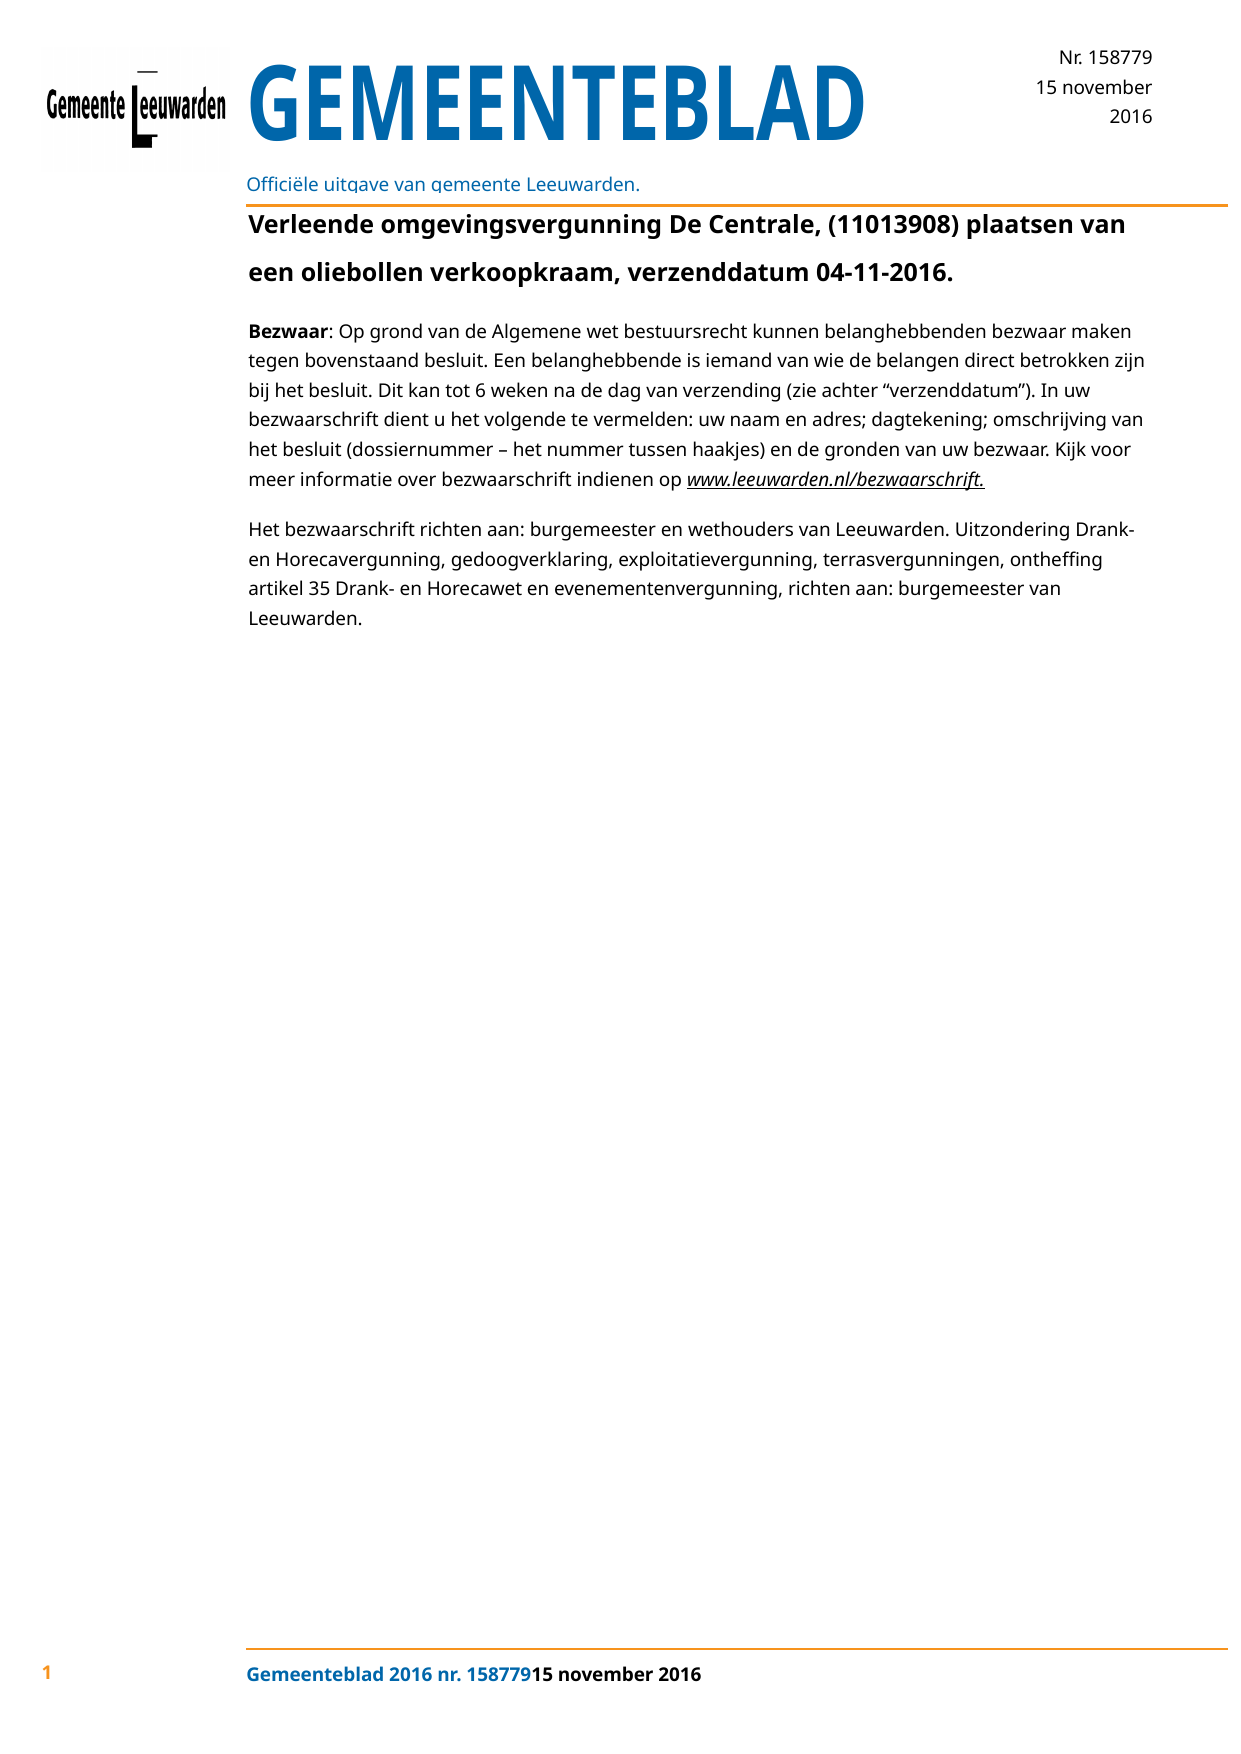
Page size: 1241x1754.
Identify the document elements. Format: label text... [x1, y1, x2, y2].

text Het bezwaarschrift richten aan: burgemeester en wethouders van Leeuwarden. Uitzondering Drank- en Horecavergunning, gedoogverklaring, exploitatievergunning, terrasvergunningen, ontheffing artikel 35 Drank- en Horecawet en evenementenvergunning, richten aan: burgemeester van Leeuwarden. [248, 516, 1152, 631]
picture [41, 47, 231, 172]
text Verleende omgevingsvergunning De Centrale, (11013908) plaatsen van een oliebollen verkoopkraam, verzenddatum 04-11-2016. [248, 207, 1152, 288]
text Bezwaar: Op grond van de Algemene wet bestuursrecht kunnen belanghebbenden bezwaar maken tegen bovenstaand besluit. Een belanghebbende is iemand van wie de belangen direct betrokken zijn bij het besluit. Dit kan tot 6 weken na de dag van verzending (zie achter “verzenddatum”). In uw bezwaarschrift dient u het volgende te vermelden: uw naam en adres; dagtekening; omschrijving van het besluit (dossiernummer – het nummer tussen haakjes) en de gronden van uw bezwaar. Kijk voor meer informatie over bezwaarschrift indienen op www.leeuwarden.nl/bezwaarschrift. [248, 318, 1152, 492]
